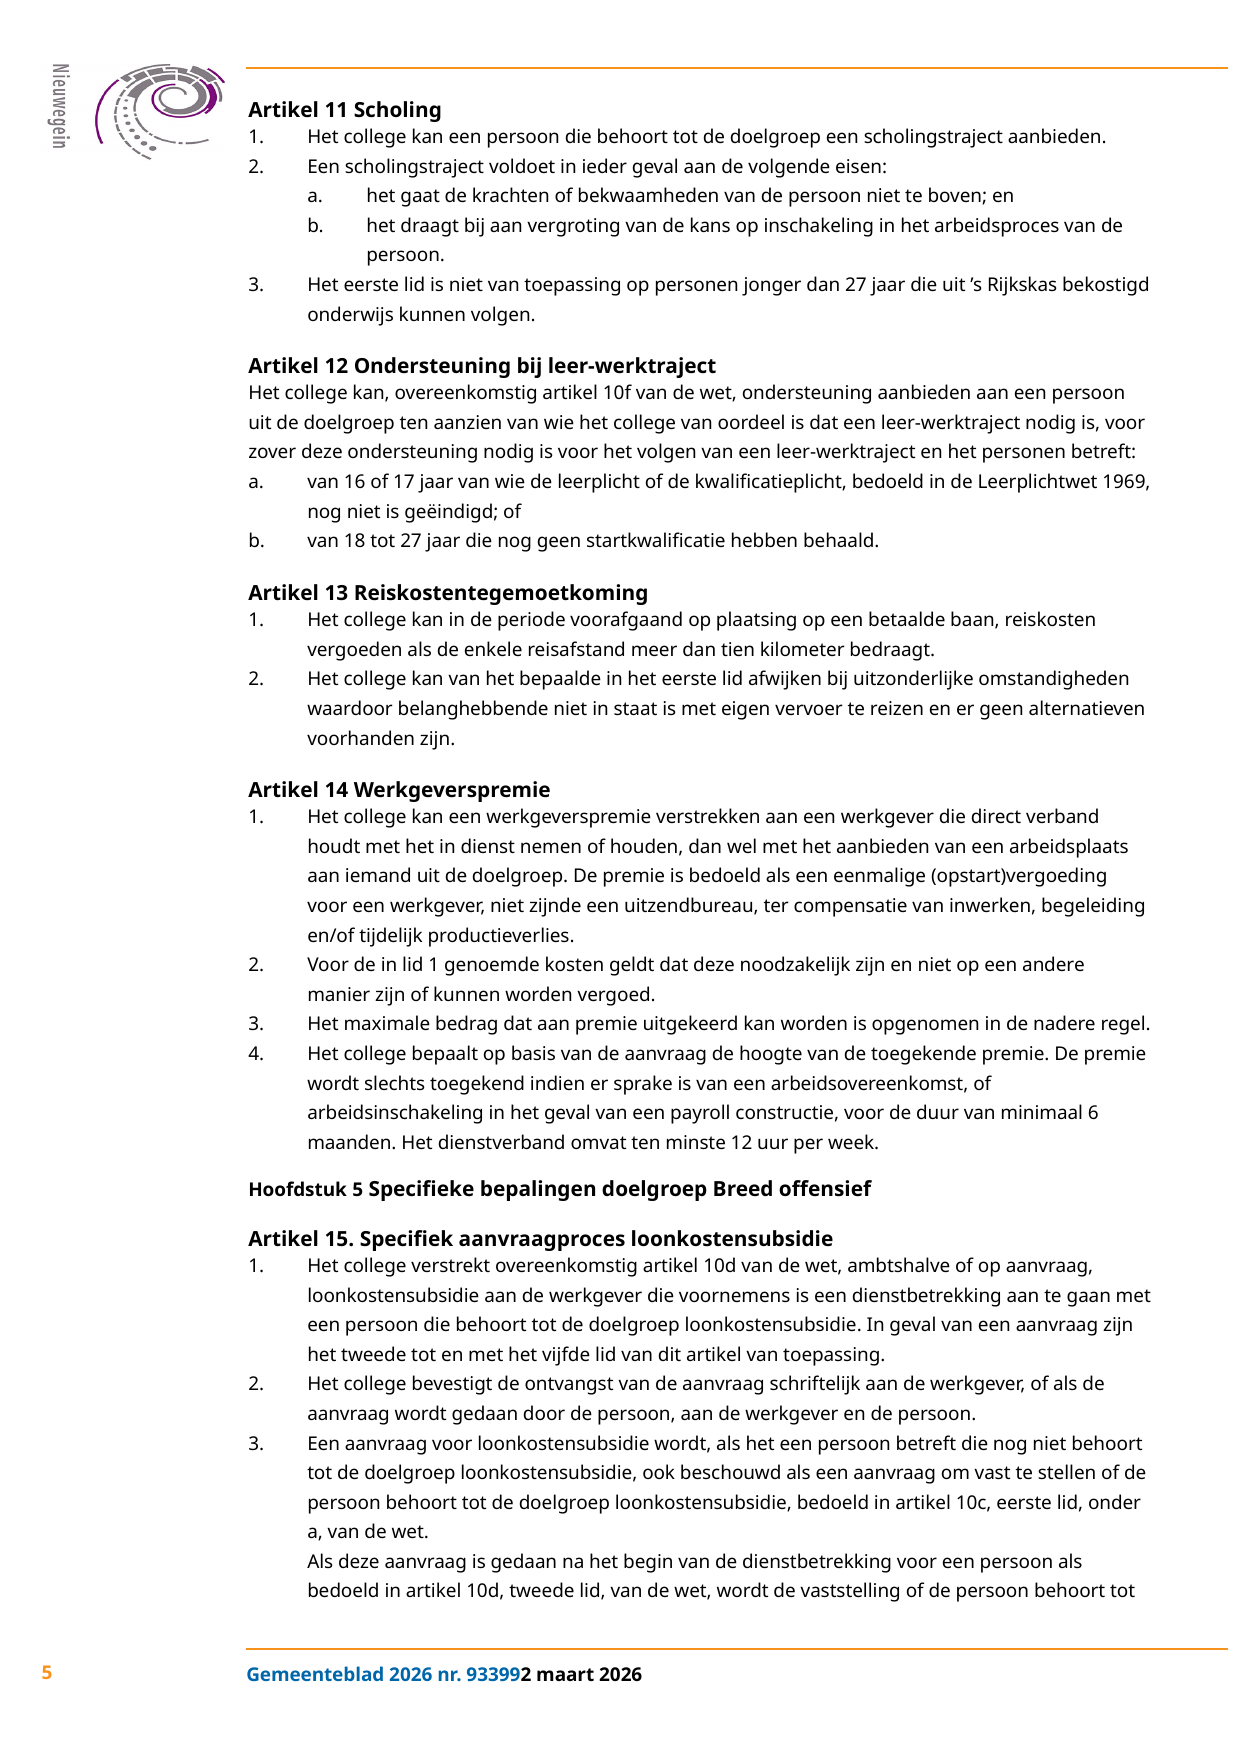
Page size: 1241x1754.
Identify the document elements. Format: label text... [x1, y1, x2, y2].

list van 18 tot 27 jaar die nog geen startkwalificatie hebben behaald. [248, 527, 1152, 553]
list het gaat de krachten of bekwaamheden van de persoon niet te boven; en [307, 182, 1152, 208]
text Hoofdstuk 5 Specifieke bepalingen doelgroep Breed offensief [248, 1174, 1152, 1203]
list Het college kan een persoon die behoort tot de doelgroep een scholingstraject aanbieden. [248, 123, 1152, 149]
list Het college kan van het bepaalde in het eerste lid afwijken bij uitzonderlijke omstandigheden waardoor belanghebbende niet in staat is met eigen vervoer te reizen en er geen alternatieven voorhanden zijn. [248, 666, 1152, 750]
list Het college verstrekt overeenkomstig artikel 10d van de wet, ambtshalve of op aanvraag, loonkostensubsidie aan de werkgever die voornemens is een dienstbetrekking aan te gaan met een persoon die behoort tot de doelgroep loonkostensubsidie. In geval van een aanvraag zijn het tweede tot en met het vijfde lid van dit artikel van toepassing. [248, 1252, 1152, 1367]
list Een scholingstraject voldoet in ieder geval aan de volgende eisen: [248, 153, 1152, 178]
list Het maximale bedrag dat aan premie uitgekeerd kan worden is opgenomen in de nadere regel. [248, 1011, 1152, 1036]
text Artikel 15. Specifiek aanvraagproces loonkostensubsidie [248, 1224, 1152, 1252]
text Artikel 14 Werkgeverspremie [248, 775, 1152, 803]
list Het eerste lid is niet van toepassing op personen jonger dan 27 jaar die uit ’s Rijkskas bekostigd onderwijs kunnen volgen. [248, 271, 1152, 326]
text Het college kan, overeenkomstig artikel 10f van de wet, ondersteuning aanbieden aan een persoon uit de doelgroep ten aanzien van wie het college van oordeel is dat een leer-werktraject nodig is, voor zover deze ondersteuning nodig is voor het volgen van een leer-werktraject en het personen betreft: [248, 379, 1152, 464]
text Artikel 13 Reiskostentegemoetkoming [248, 578, 1152, 606]
list Het college kan een werkgeverspremie verstrekken aan een werkgever die direct verband houdt met het in dienst nemen of houden, dan wel met het aanbieden van een arbeidsplaats aan iemand uit de doelgroep. De premie is bedoeld als een eenmalige (opstart)vergoeding voor een werkgever, niet zijnde een uitzendbureau, ter compensatie van inwerken, begeleiding en/of tijdelijk productieverlies. [248, 803, 1152, 948]
list Een aanvraag voor loonkostensubsidie wordt, als het een persoon betreft die nog niet behoort tot de doelgroep loonkostensubsidie, ook beschouwd als een aanvraag om vast te stellen of de persoon behoort tot de doelgroep loonkostensubsidie, bedoeld in artikel 10c, eerste lid, onder a, van de wet. [248, 1430, 1152, 1544]
text Artikel 11 Scholing [248, 95, 1152, 123]
list Als deze aanvraag is gedaan na het begin van de dienstbetrekking voor een persoon als bedoeld in artikel 10d, tweede lid, van de wet, wordt de vaststelling of de persoon behoort tot [248, 1548, 1152, 1603]
picture [41, 47, 231, 172]
list Het college bevestigt de ontvangst van de aanvraag schriftelijk aan de werkgever, of als de aanvraag wordt gedaan door de persoon, aan de werkgever en de persoon. [248, 1371, 1152, 1426]
list van 16 of 17 jaar van wie de leerplicht of de kwalificatieplicht, bedoeld in de Leerplichtwet 1969, nog niet is geëindigd; of [248, 468, 1152, 524]
list Het college bepaalt op basis van de aanvraag de hoogte van de toegekende premie. De premie wordt slechts toegekend indien er sprake is van een arbeidsovereenkomst, of arbeidsinschakeling in het geval van een payroll constructie, voor de duur van minimaal 6 maanden. Het dienstverband omvat ten minste 12 uur per week. [248, 1040, 1152, 1155]
list Voor de in lid 1 genoemde kosten geldt dat deze noodzakelijk zijn en niet op een andere manier zijn of kunnen worden vergoed. [248, 951, 1152, 1007]
list het draagt bij aan vergroting van de kans op inschakeling in het arbeidsproces van de persoon. [307, 212, 1152, 267]
text Artikel 12 Ondersteuning bij leer-werktraject [248, 351, 1152, 379]
list Het college kan in de periode voorafgaand op plaatsing op een betaalde baan, reiskosten vergoeden als de enkele reisafstand meer dan tien kilometer bedraagt. [248, 606, 1152, 662]
